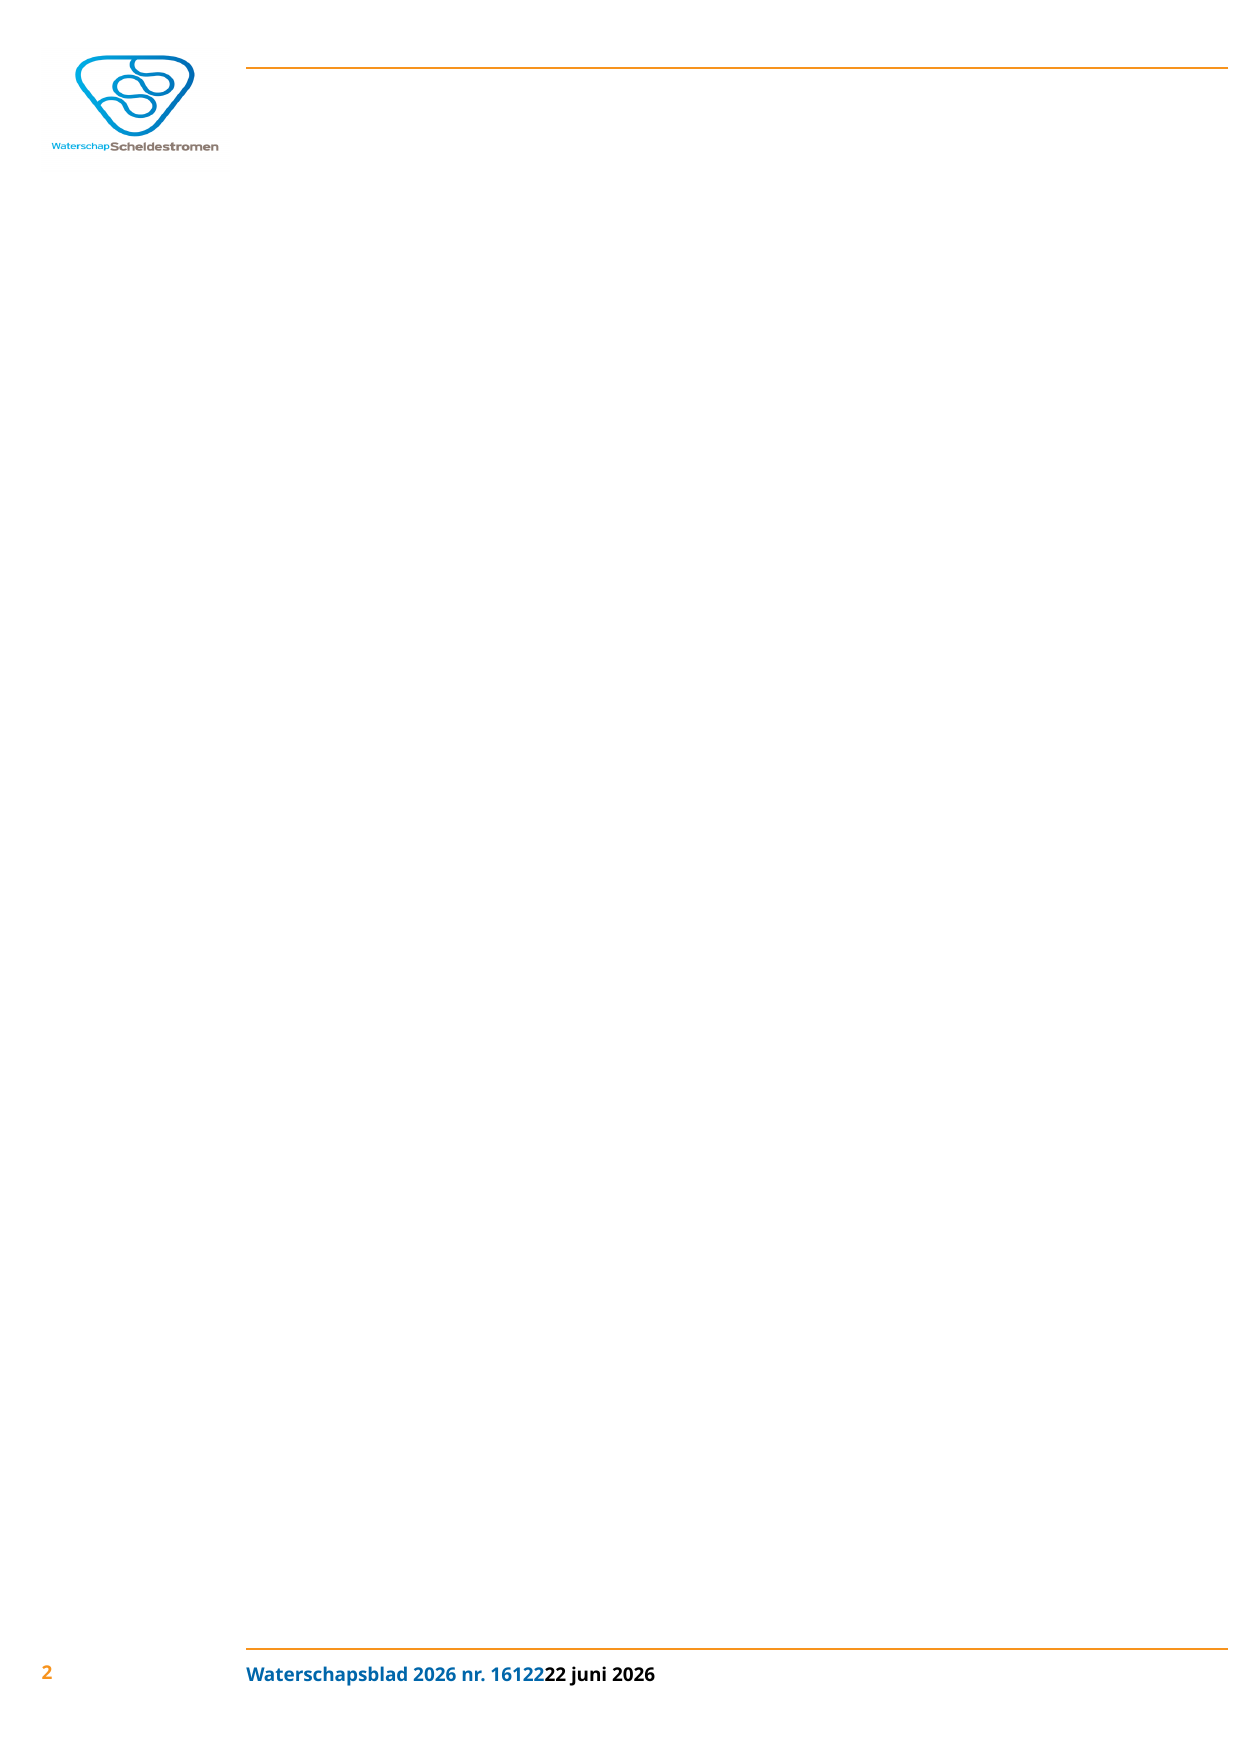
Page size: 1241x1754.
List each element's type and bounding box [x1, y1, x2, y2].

picture [41, 47, 231, 172]
